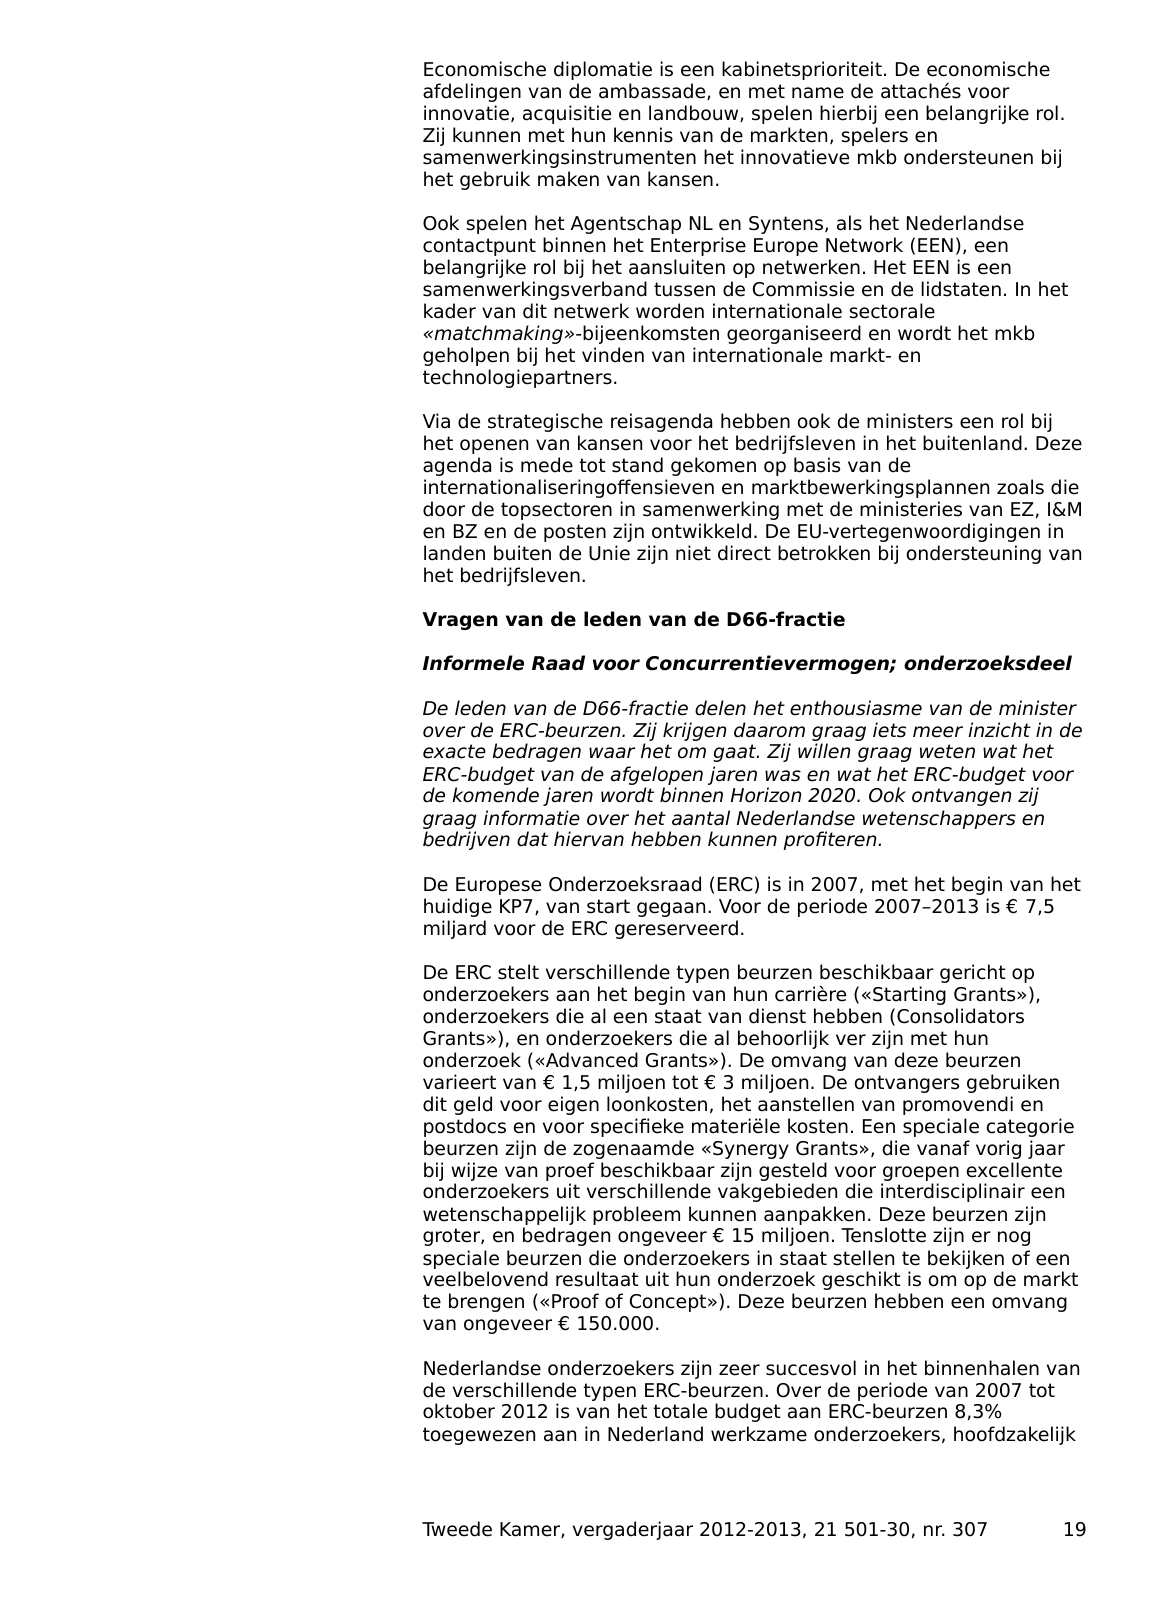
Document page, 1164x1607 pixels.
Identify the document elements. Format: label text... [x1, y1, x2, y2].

text De leden van de D66-fractie delen het enthousiasme van de minister over de ERC-beurzen. Zij krijgen daarom graag iets meer inzicht in de exacte bedragen waar het om gaat. Zij willen graag weten wat het ERC-budget van de afgelopen jaren was en wat het ERC-budget voor de komende jaren wordt binnen Horizon 2020. Ook ontvangen zij graag informatie over het aantal Nederlandse wetenschappers en bedrijven dat hiervan hebben kunnen profiteren. [422, 697, 1087, 851]
text De ERC stelt verschillende typen beurzen beschikbaar gericht op onderzoekers aan het begin van hun carrière («Starting Grants»), onderzoekers die al een staat van dienst hebben (Consolidators Grants»), en onderzoekers die al behoorlijk ver zijn met hun onderzoek («Advanced Grants»). De omvang van deze beurzen varieert van € 1,5 miljoen tot € 3 miljoen. De ontvangers gebruiken dit geld voor eigen loonkosten, het aanstellen van promovendi en postdocs en voor specifieke materiële kosten. Een speciale categorie beurzen zijn de zogenaamde «Synergy Grants», die vanaf vorig jaar bij wijze van proef beschikbaar zijn gesteld voor groepen excellente onderzoekers uit verschillende vakgebieden die interdisciplinair een wetenschappelijk probleem kunnen aanpakken. Deze beurzen zijn groter, en bedragen ongeveer € 15 miljoen. Tenslotte zijn er nog speciale beurzen die onderzoekers in staat stellen te bekijken of een veelbelovend resultaat uit hun onderzoek geschikt is om op de markt te brengen («Proof of Concept»). Deze beurzen hebben een omvang van ongeveer € 150.000. [422, 962, 1087, 1335]
text Ook spelen het Agentschap NL en Syntens, als het Nederlandse contactpunt binnen het Enterprise Europe Network (EEN), een belangrijke rol bij het aansluiten op netwerken. Het EEN is een samenwerkingsverband tussen de Commissie en de lidstaten. In het kader van dit netwerk worden internationale sectorale «matchmaking»-bijeenkomsten georganiseerd en wordt het mkb geholpen bij het vinden van internationale markt- en technologiepartners. [422, 213, 1087, 389]
text Economische diplomatie is een kabinetsprioriteit. De economische afdelingen van de ambassade, en met name de attachés voor innovatie, acquisitie en landbouw, spelen hierbij een belangrijke rol. Zij kunnen met hun kennis van de markten, spelers en samenwerkingsinstrumenten het innovatieve mkb ondersteunen bij het gebruik maken van kansen. [422, 59, 1087, 191]
subtitle Vragen van de leden van de D66-fractie [422, 609, 1087, 631]
subtitle Informele Raad voor Concurrentievermogen; onderzoeksdeel [422, 653, 1087, 675]
text De Europese Onderzoeksraad (ERC) is in 2007, met het begin van het huidige KP7, van start gegaan. Voor de periode 2007–2013 is € 7,5 miljard voor de ERC gereserveerd. [422, 873, 1087, 939]
text Nederlandse onderzoekers zijn zeer succesvol in het binnenhalen van de verschillende typen ERC-beurzen. Over de periode van 2007 tot oktober 2012 is van het totale budget aan ERC-beurzen 8,3% toegewezen aan in Nederland werkzame onderzoekers, hoofdzakelijk [422, 1357, 1087, 1445]
text Via de strategische reisagenda hebben ook de ministers een rol bij het openen van kansen voor het bedrijfsleven in het buitenland. Deze agenda is mede tot stand gekomen op basis van de internationaliseringoffensieven en marktbewerkingsplannen zoals die door de topsectoren in samenwerking met de ministeries van EZ, I&M en BZ en de posten zijn ontwikkeld. De EU-vertegenwoordigingen in landen buiten de Unie zijn niet direct betrokken bij ondersteuning van het bedrijfsleven. [422, 411, 1087, 587]
